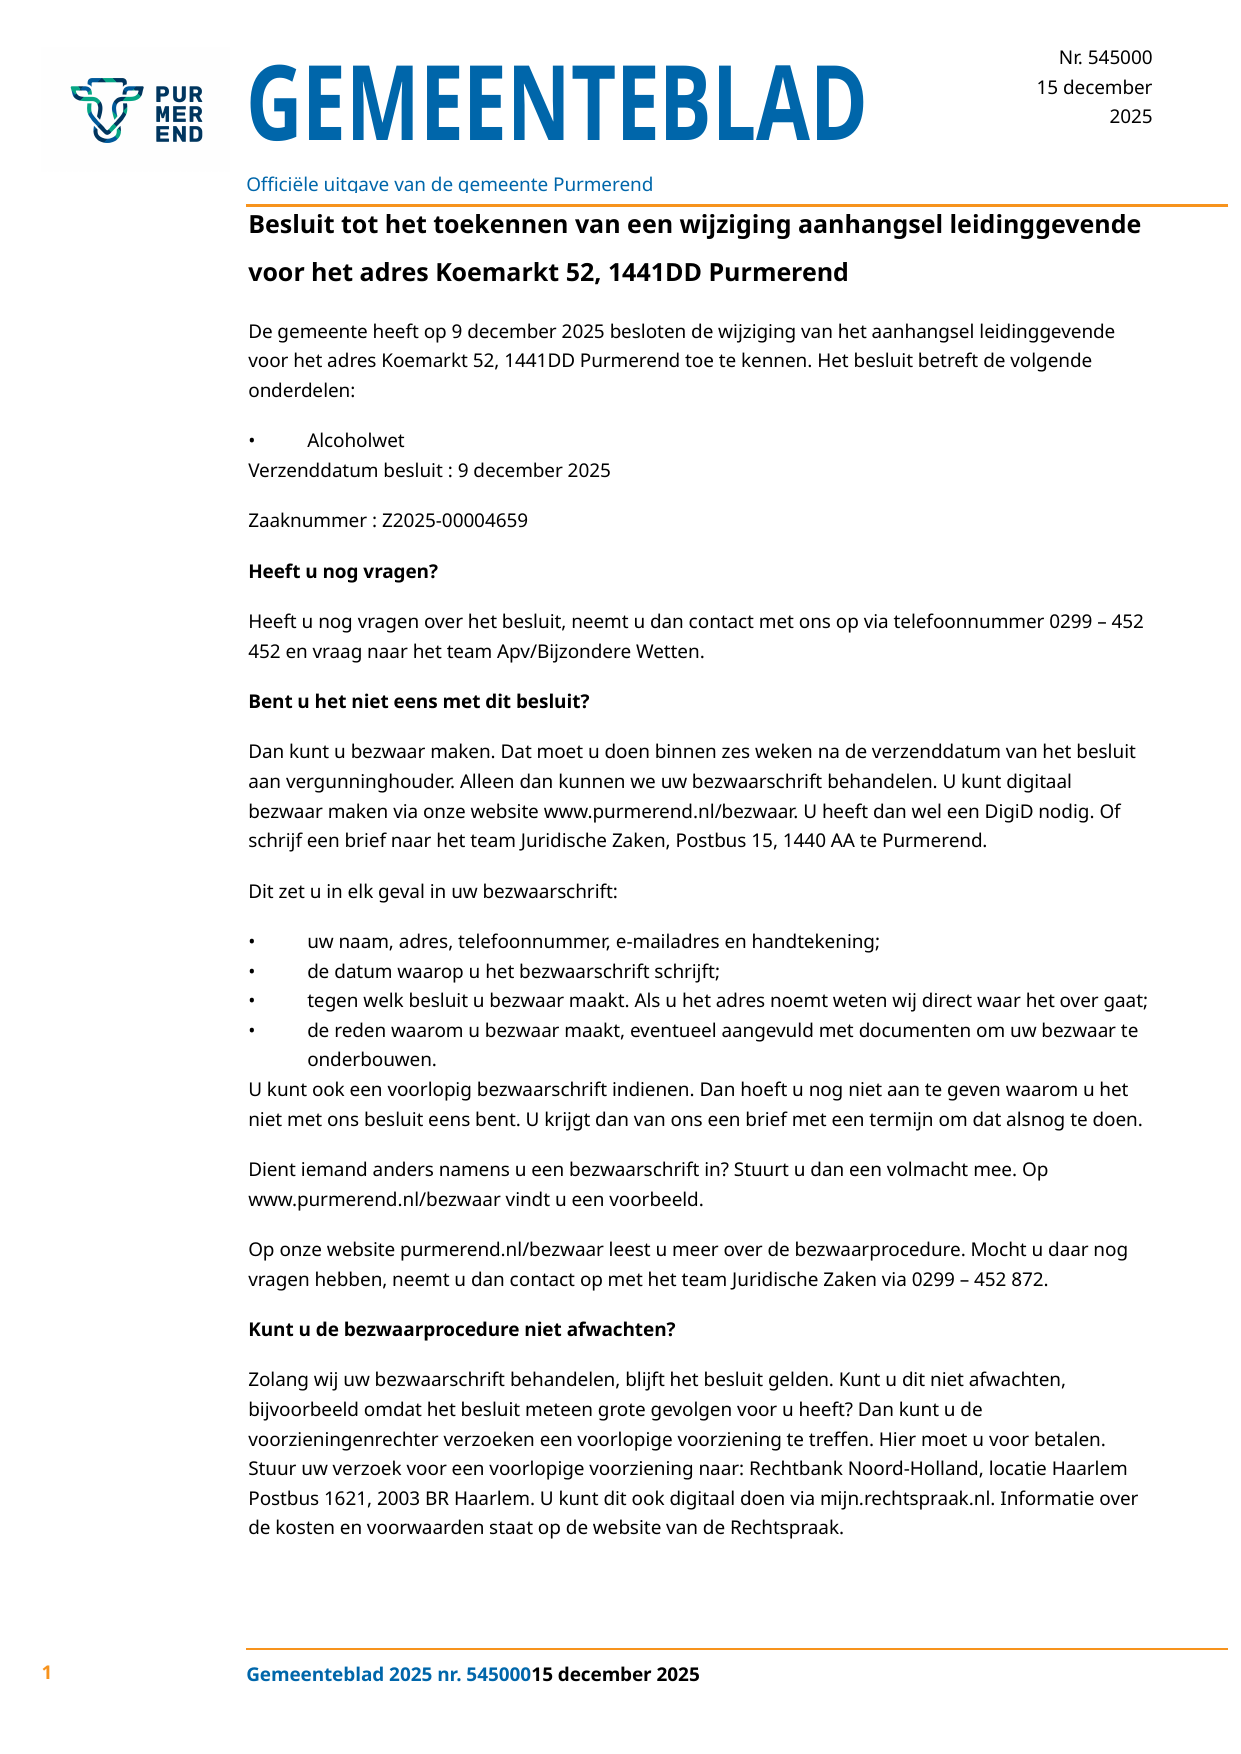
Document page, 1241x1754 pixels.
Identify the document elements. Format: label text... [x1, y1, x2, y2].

list tegen welk besluit u bezwaar maakt. Als u het adres noemt weten wij direct waar het over gaat; [248, 987, 1152, 1013]
text U kunt ook een voorlopig bezwaarschrift indienen. Dan hoeft u nog niet aan te geven waarom u het niet met ons besluit eens bent. U krijgt dan van ons een brief met een termijn om dat alsnog te doen. [248, 1076, 1152, 1132]
list de datum waarop u het bezwaarschrift schrijft; [248, 958, 1152, 984]
text Zolang wij uw bezwaarschrift behandelen, blijft het besluit gelden. Kunt u dit niet afwachten, bijvoorbeeld omdat het besluit meteen grote gevolgen voor u heeft? Dan kunt u de voorzieningenrechter verzoeken een voorlopige voorziening te treffen. Hier moet u voor betalen. Stuur uw verzoek voor een voorlopige voorziening naar: Rechtbank Noord-Holland, locatie Haarlem Postbus 1621, 2003 BR Haarlem. U kunt dit ook digitaal doen via mijn.rechtspraak.nl. Informatie over de kosten en voorwaarden staat op de website van de Rechtspraak. [248, 1367, 1152, 1540]
text Kunt u de bezwaarprocedure niet afwachten? [248, 1316, 1152, 1342]
text De gemeente heeft op 9 december 2025 besloten de wijziging van het aanhangsel leidinggevende voor het adres Koemarkt 52, 1441DD Purmerend toe te kennen. Het besluit betreft de volgende onderdelen: [248, 318, 1152, 403]
text Dient iemand anders namens u een bezwaarschrift in? Stuurt u dan een volmacht mee. Op www.purmerend.nl/bezwaar vindt u een voorbeeld. [248, 1156, 1152, 1212]
text Dit zet u in elk geval in uw bezwaarschrift: [248, 878, 1152, 904]
text Verzenddatum besluit : 9 december 2025 [248, 457, 1152, 483]
text Op onze website purmerend.nl/bezwaar leest u meer over de bezwaarprocedure. Mocht u daar nog vragen hebben, neemt u dan contact op met het team Juridische Zaken via 0299 – 452 872. [248, 1236, 1152, 1292]
text Heeft u nog vragen? [248, 558, 1152, 584]
list de reden waarom u bezwaar maakt, eventueel aangevuld met documenten om uw bezwaar te onderbouwen. [248, 1017, 1152, 1072]
text Bent u het niet eens met dit besluit? [248, 688, 1152, 714]
list uw naam, adres, telefoonnummer, e-mailadres en handtekening; [248, 928, 1152, 954]
text Besluit tot het toekennen van een wijziging aanhangsel leidinggevende voor het adres Koemarkt 52, 1441DD Purmerend [248, 207, 1152, 288]
text Zaaknummer : Z2025-00004659 [248, 507, 1152, 533]
picture [41, 47, 231, 172]
list Alcoholwet [248, 427, 1152, 453]
text Dan kunt u bezwaar maken. Dat moet u doen binnen zes weken na de verzenddatum van het besluit aan vergunninghouder. Alleen dan kunnen we uw bezwaarschrift behandelen. U kunt digitaal bezwaar maken via onze website www.purmerend.nl/bezwaar. U heeft dan wel een DigiD nodig. Of schrijf een brief naar het team Juridische Zaken, Postbus 15, 1440 AA te Purmerend. [248, 739, 1152, 853]
text Heeft u nog vragen over het besluit, neemt u dan contact met ons op via telefoonnummer 0299 – 452 452 en vraag naar het team Apv/Bijzondere Wetten. [248, 608, 1152, 664]
